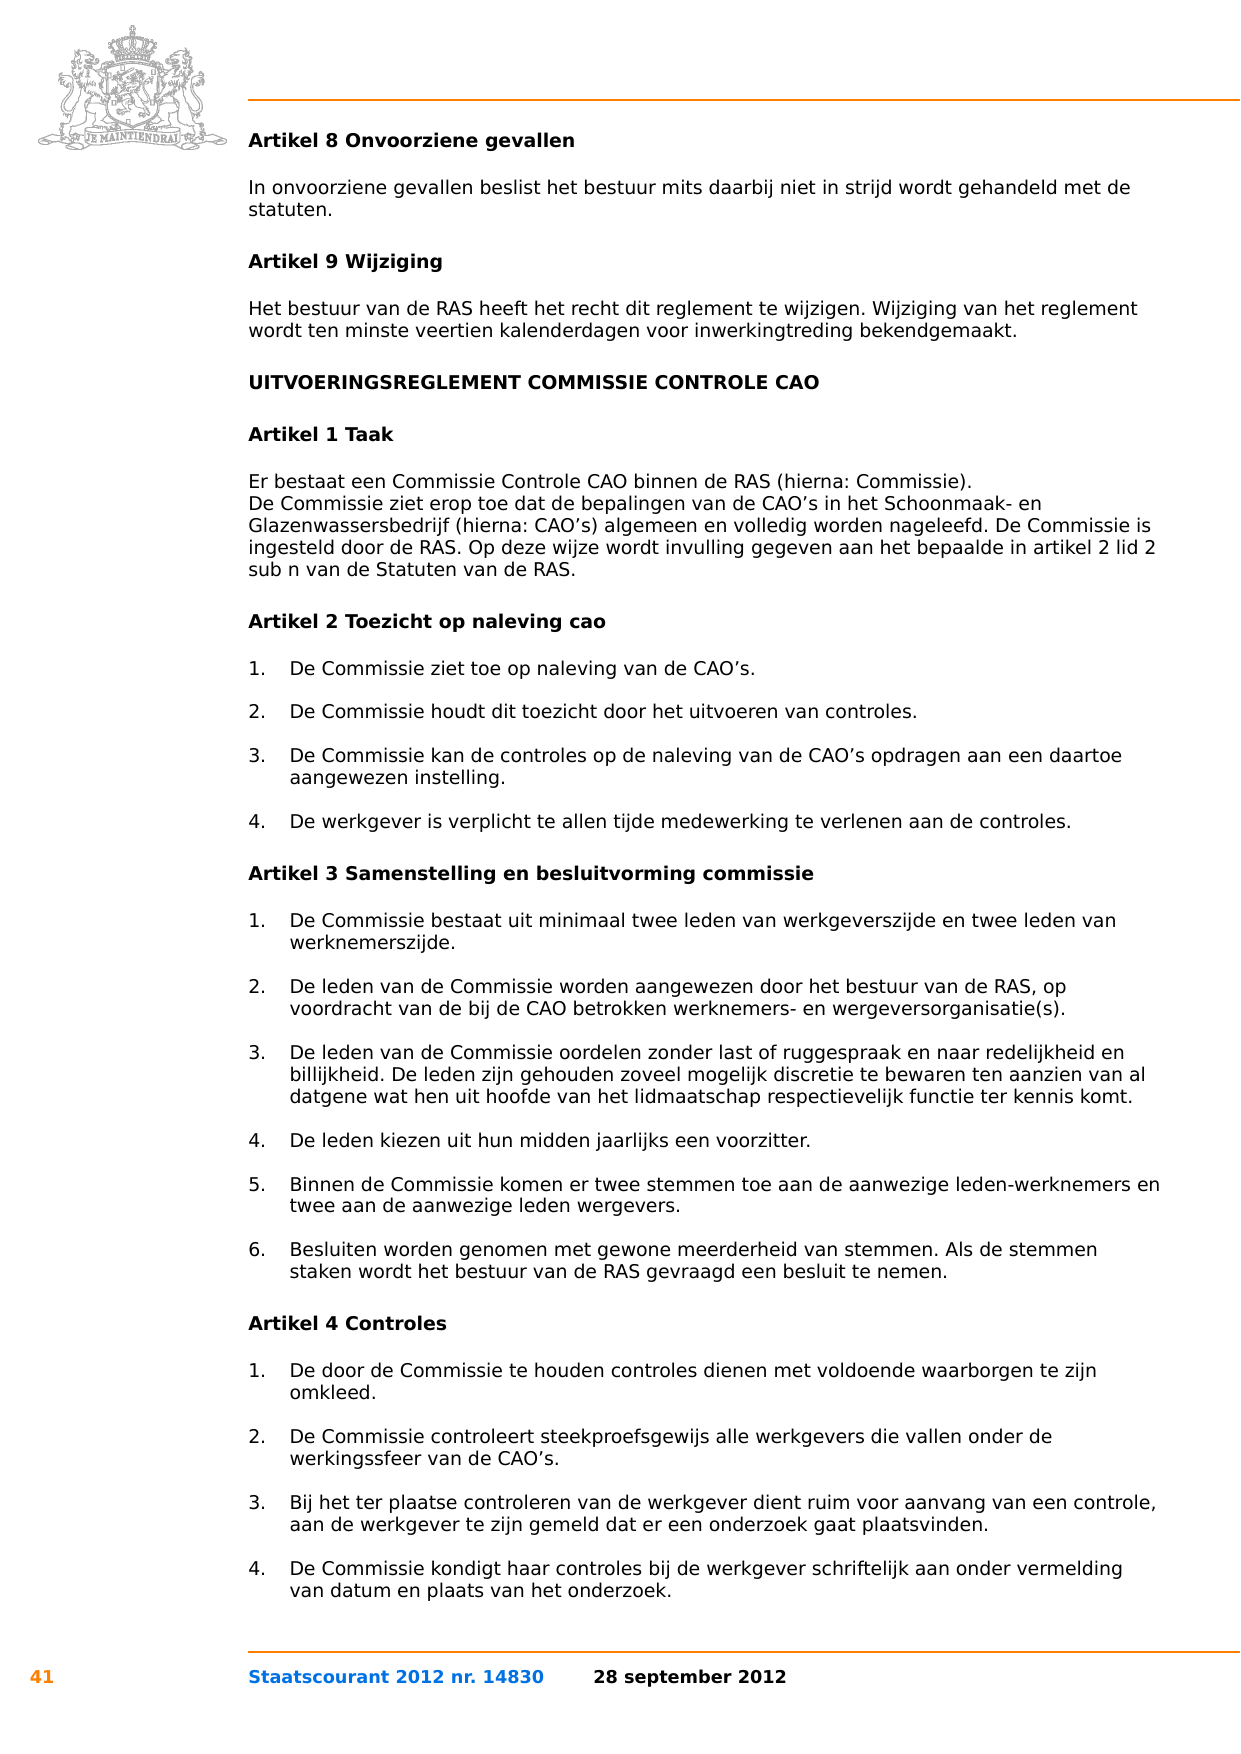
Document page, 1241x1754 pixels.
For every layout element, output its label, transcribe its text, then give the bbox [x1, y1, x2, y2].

text 6. Besluiten worden genomen met gewone meerderheid van stemmen. Als de stemmen staken wordt het bestuur van de RAS gevraagd een besluit te nemen. [248, 1239, 1163, 1283]
text 1. De door de Commissie te houden controles dienen met voldoende waarborgen te zijn omkleed. [248, 1360, 1163, 1404]
picture [38, 25, 227, 150]
subtitle Artikel 9 Wijziging [248, 251, 1163, 273]
text 2. De Commissie houdt dit toezicht door het uitvoeren van controles. [248, 701, 1163, 723]
text De Commissie ziet erop toe dat de bepalingen van de CAO’s in het Schoonmaak- en Glazenwassersbedrijf (hierna: CAO’s) algemeen en volledig worden nageleefd. De Commissie is ingesteld door de RAS. Op deze wijze wordt invulling gegeven aan het bepaalde in artikel 2 lid 2 sub n van de Statuten van de RAS. [248, 493, 1163, 581]
text 4. De leden kiezen uit hun midden jaarlijks een voorzitter. [248, 1129, 1163, 1152]
text 5. Binnen de Commissie komen er twee stemmen toe aan de aanwezige leden-werknemers en twee aan de aanwezige leden wergevers. [248, 1173, 1163, 1217]
text 1. De Commissie ziet toe op naleving van de CAO’s. [248, 658, 1163, 679]
text In onvoorziene gevallen beslist het bestuur mits daarbij niet in strijd wordt gehandeld met de statuten. [248, 177, 1163, 221]
text 1. De Commissie bestaat uit minimaal twee leden van werkgeverszijde en twee leden van werknemerszijde. [248, 910, 1163, 954]
text 3. De Commissie kan de controles op de naleving van de CAO’s opdragen aan een daartoe aangewezen instelling. [248, 745, 1163, 789]
subtitle UITVOERINGSREGLEMENT COMMISSIE CONTROLE CAO [248, 372, 1163, 394]
subtitle Artikel 4 Controles [248, 1313, 1163, 1335]
text Er bestaat een Commissie Controle CAO binnen de RAS (hierna: Commissie). [248, 471, 1163, 493]
text Het bestuur van de RAS heeft het recht dit reglement te wijzigen. Wijziging van het reglement wordt ten minste veertien kalenderdagen voor inwerkingtreding bekendgemaakt. [248, 298, 1163, 342]
text 4. De Commissie kondigt haar controles bij de werkgever schriftelijk aan onder vermelding van datum en plaats van het onderzoek. [248, 1558, 1163, 1602]
subtitle Artikel 3 Samenstelling en besluitvorming commissie [248, 863, 1163, 885]
text 2. De leden van de Commissie worden aangewezen door het bestuur van de RAS, op voordracht van de bij de CAO betrokken werknemers- en wergeversorganisatie(s). [248, 976, 1163, 1020]
subtitle Artikel 8 Onvoorziene gevallen [248, 130, 1163, 152]
subtitle Artikel 1 Taak [248, 424, 1163, 446]
text 3. Bij het ter plaatse controleren van de werkgever dient ruim voor aanvang van een controle, aan de werkgever te zijn gemeld dat er een onderzoek gaat plaatsvinden. [248, 1492, 1163, 1536]
text 3. De leden van de Commissie oordelen zonder last of ruggespraak en naar redelijkheid en billijkheid. De leden zijn gehouden zoveel mogelijk discretie te bewaren ten aanzien van al datgene wat hen uit hoofde van het lidmaatschap respectievelijk functie ter kennis komt. [248, 1042, 1163, 1108]
subtitle Artikel 2 Toezicht op naleving cao [248, 611, 1163, 633]
text 2. De Commissie controleert steekproefsgewijs alle werkgevers die vallen onder de werkingssfeer van de CAO’s. [248, 1426, 1163, 1470]
text 4. De werkgever is verplicht te allen tijde medewerking te verlenen aan de controles. [248, 811, 1163, 833]
